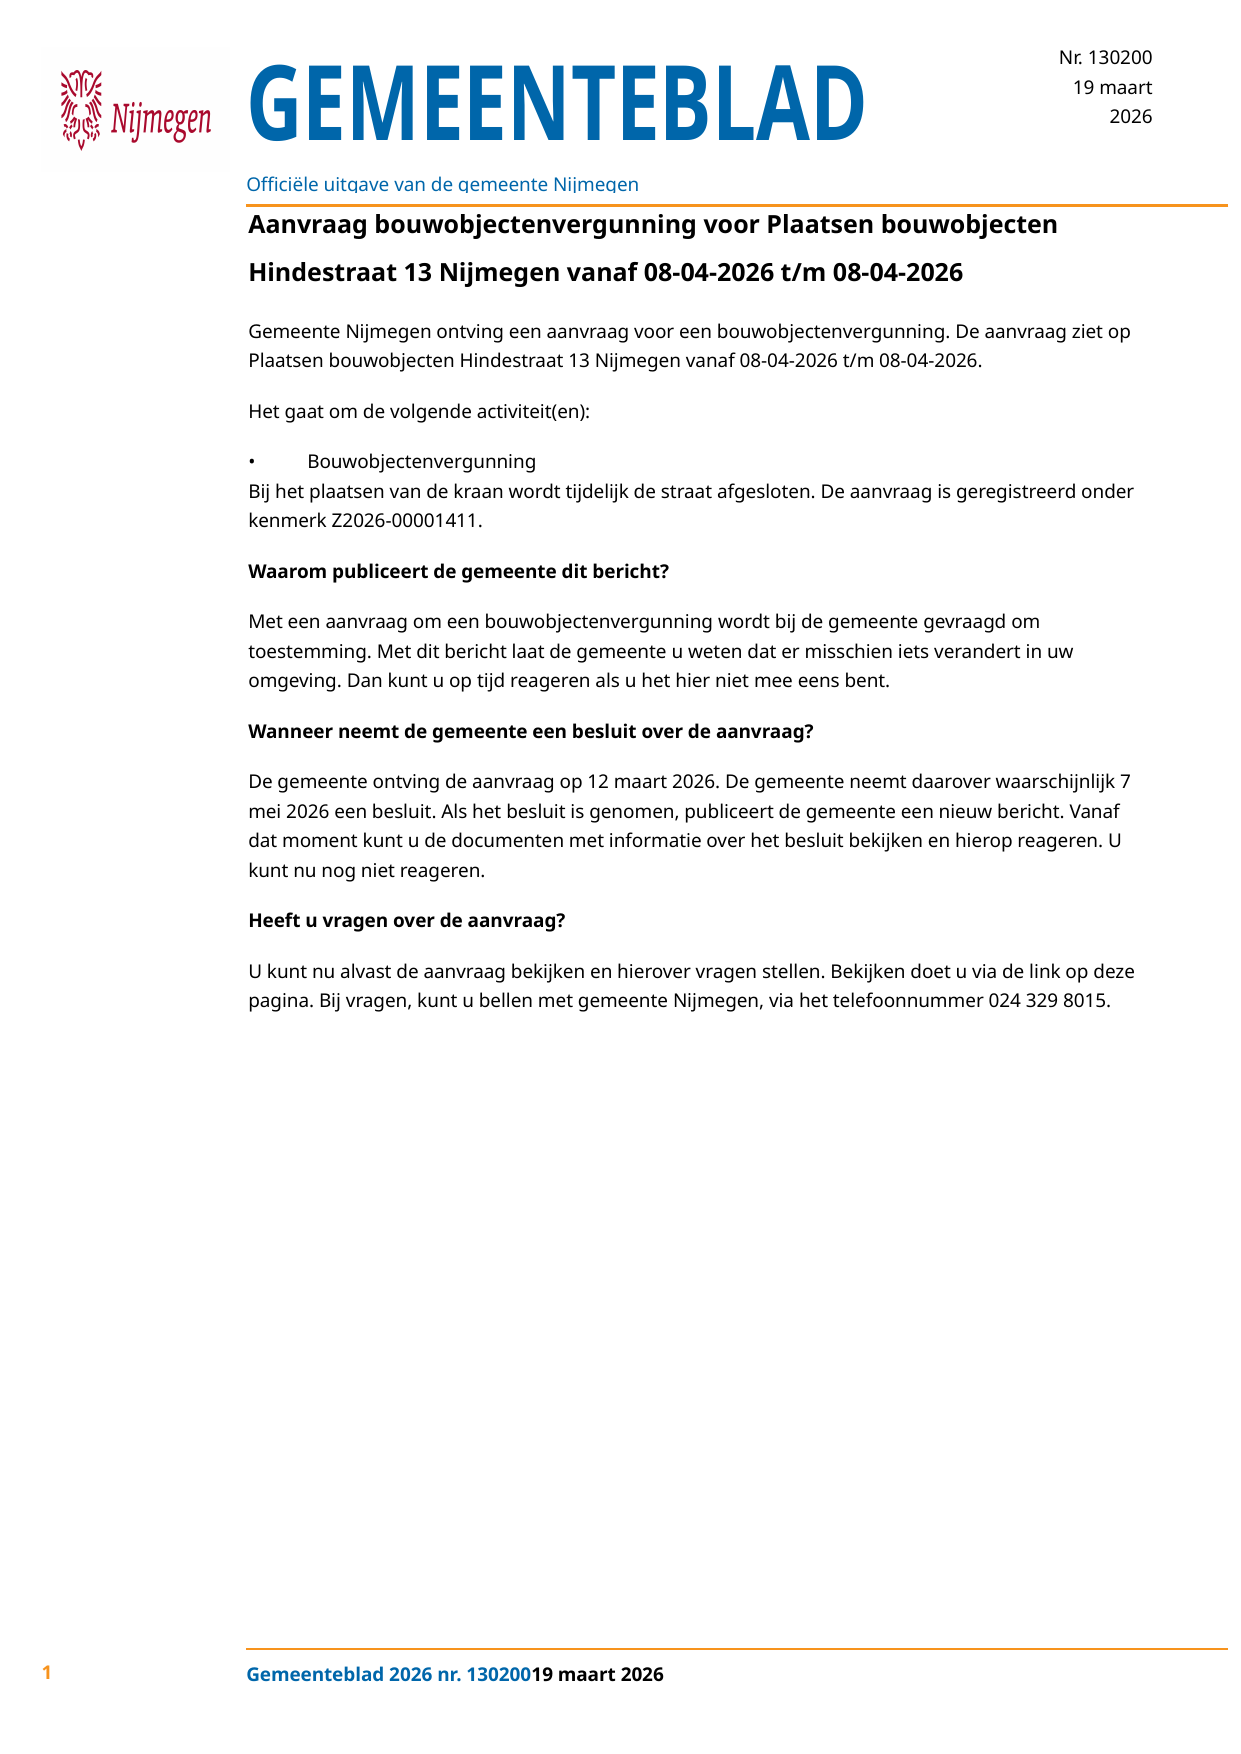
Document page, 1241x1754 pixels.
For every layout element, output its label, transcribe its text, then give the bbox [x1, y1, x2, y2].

text De gemeente ontving de aanvraag op 12 maart 2026. De gemeente neemt daarover waarschijnlijk 7 mei 2026 een besluit. Als het besluit is genomen, publiceert de gemeente een nieuw bericht. Vanaf dat moment kunt u de documenten met informatie over het besluit bekijken en hierop reageren. U kunt nu nog niet reageren. [248, 768, 1152, 883]
text Het gaat om de volgende activiteit(en): [248, 398, 1152, 424]
text Heeft u vragen over de aanvraag? [248, 907, 1152, 933]
text Waarom publiceert de gemeente dit bericht? [248, 558, 1152, 584]
text Aanvraag bouwobjectenvergunning voor Plaatsen bouwobjecten Hindestraat 13 Nijmegen vanaf 08-04-2026 t/m 08-04-2026 [248, 207, 1152, 288]
list Bouwobjectenvergunning [248, 448, 1152, 474]
text Gemeente Nijmegen ontving een aanvraag voor een bouwobjectenvergunning. De aanvraag ziet op Plaatsen bouwobjecten Hindestraat 13 Nijmegen vanaf 08-04-2026 t/m 08-04-2026. [248, 318, 1152, 373]
text Bij het plaatsen van de kraan wordt tijdelijk de straat afgesloten. De aanvraag is geregistreerd onder kenmerk Z2026-00001411. [248, 478, 1152, 533]
picture [41, 47, 231, 172]
text Wanneer neemt de gemeente een besluit over de aanvraag? [248, 718, 1152, 744]
text U kunt nu alvast de aanvraag bekijken en hierover vragen stellen. Bekijken doet u via de link op deze pagina. Bij vragen, kunt u bellen met gemeente Nijmegen, via het telefoonnummer 024 329 8015. [248, 958, 1152, 1013]
text Met een aanvraag om een bouwobjectenvergunning wordt bij de gemeente gevraagd om toestemming. Met dit bericht laat de gemeente u weten dat er misschien iets verandert in uw omgeving. Dan kunt u op tijd reageren als u het hier niet mee eens bent. [248, 608, 1152, 693]
